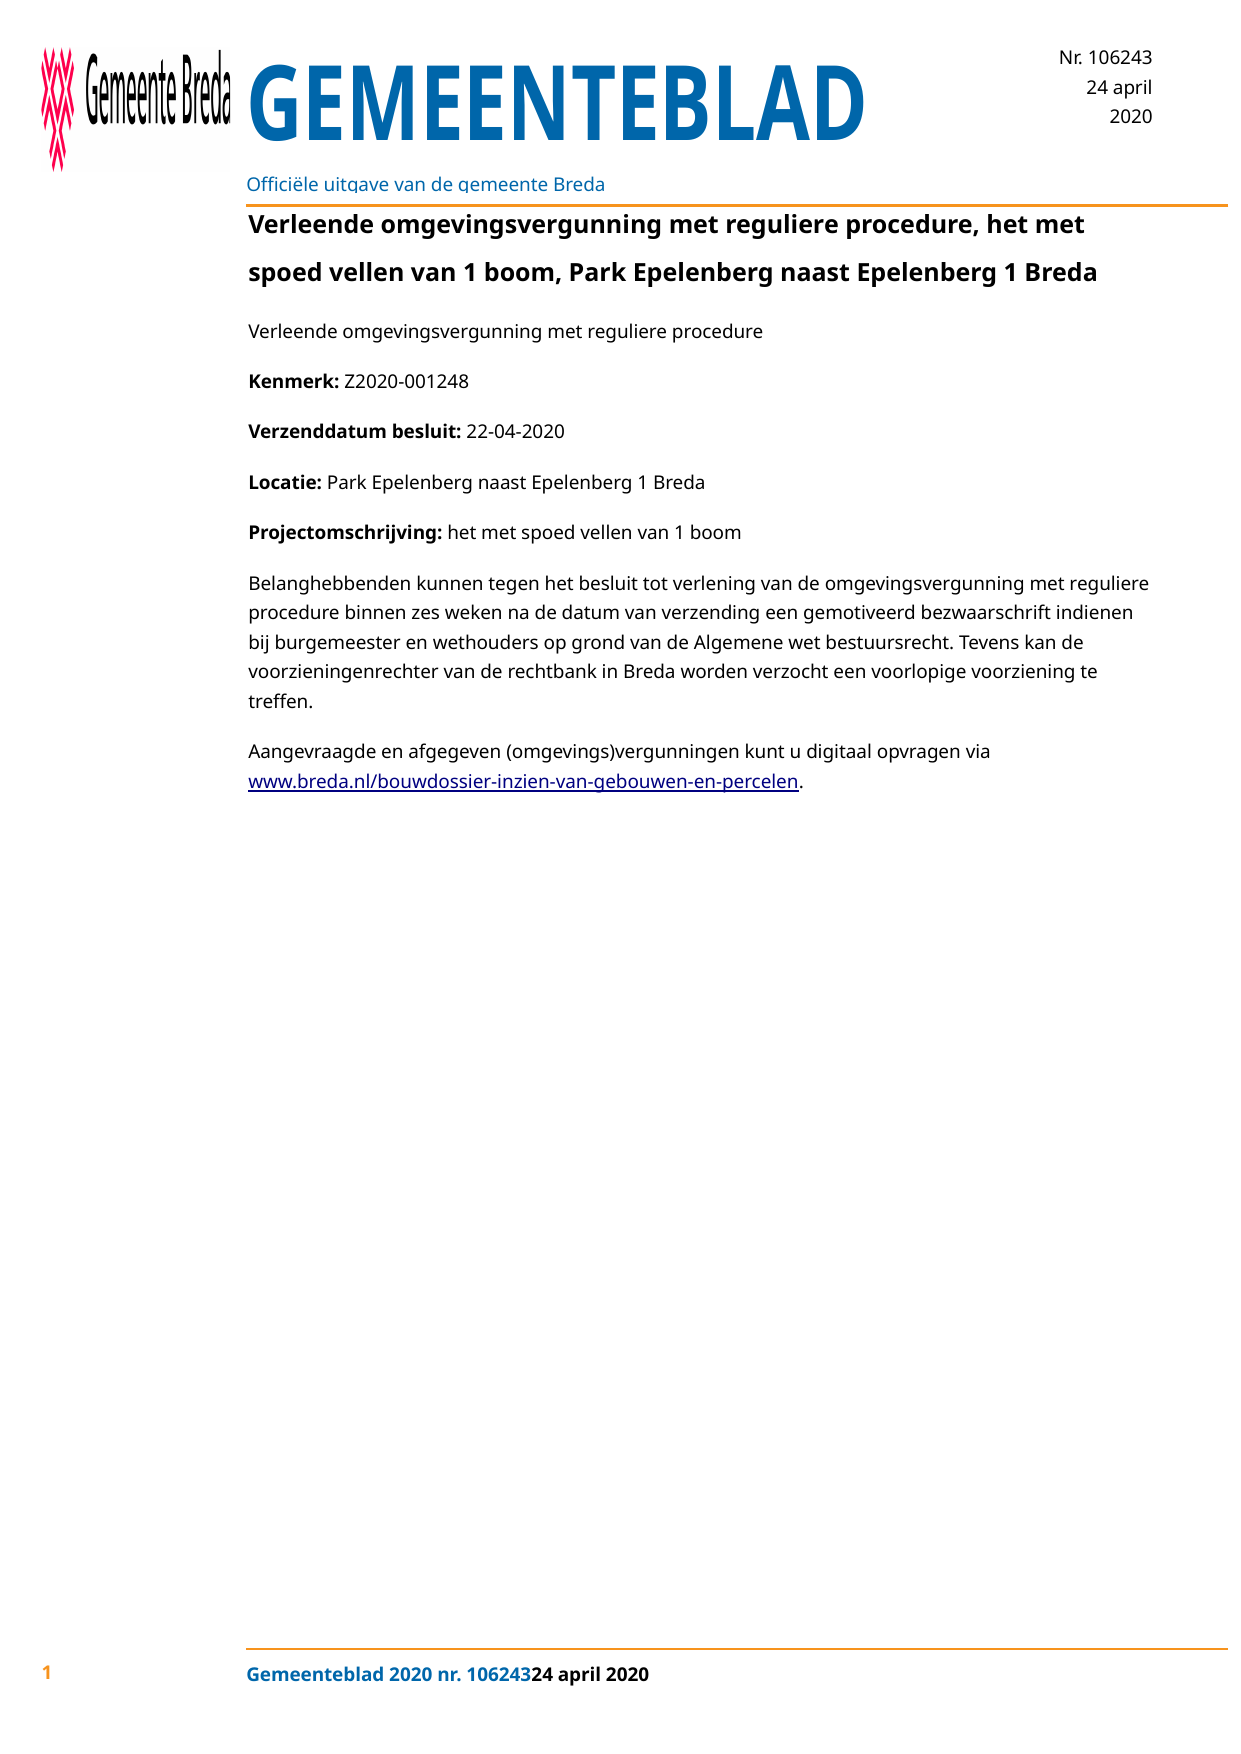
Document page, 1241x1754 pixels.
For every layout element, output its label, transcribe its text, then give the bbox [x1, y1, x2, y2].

picture [41, 47, 231, 172]
text Kenmerk: Z2020-001248 [248, 368, 1152, 394]
text Belanghebbenden kunnen tegen het besluit tot verlening van de omgevingsvergunning met reguliere procedure binnen zes weken na de datum van verzending een gemotiveerd bezwaarschrift indienen bij burgemeester en wethouders op grond van de Algemene wet bestuursrecht. Tevens kan de voorzieningenrechter van de rechtbank in Breda worden verzocht een voorlopige voorziening te treffen. [248, 570, 1152, 714]
text Projectomschrijving: het met spoed vellen van 1 boom [248, 519, 1152, 545]
text Locatie: Park Epelenberg naast Epelenberg 1 Breda [248, 469, 1152, 495]
text Verzenddatum besluit: 22-04-2020 [248, 419, 1152, 444]
text Verleende omgevingsvergunning met reguliere procedure [248, 318, 1152, 344]
text Verleende omgevingsvergunning met reguliere procedure, het met spoed vellen van 1 boom, Park Epelenberg naast Epelenberg 1 Breda [248, 207, 1152, 288]
text Aangevraagde en afgegeven (omgevings)vergunningen kunt u digitaal opvragen via www.breda.nl/bouwdossier-inzien-van-gebouwen-en-percelen. [248, 739, 1152, 794]
